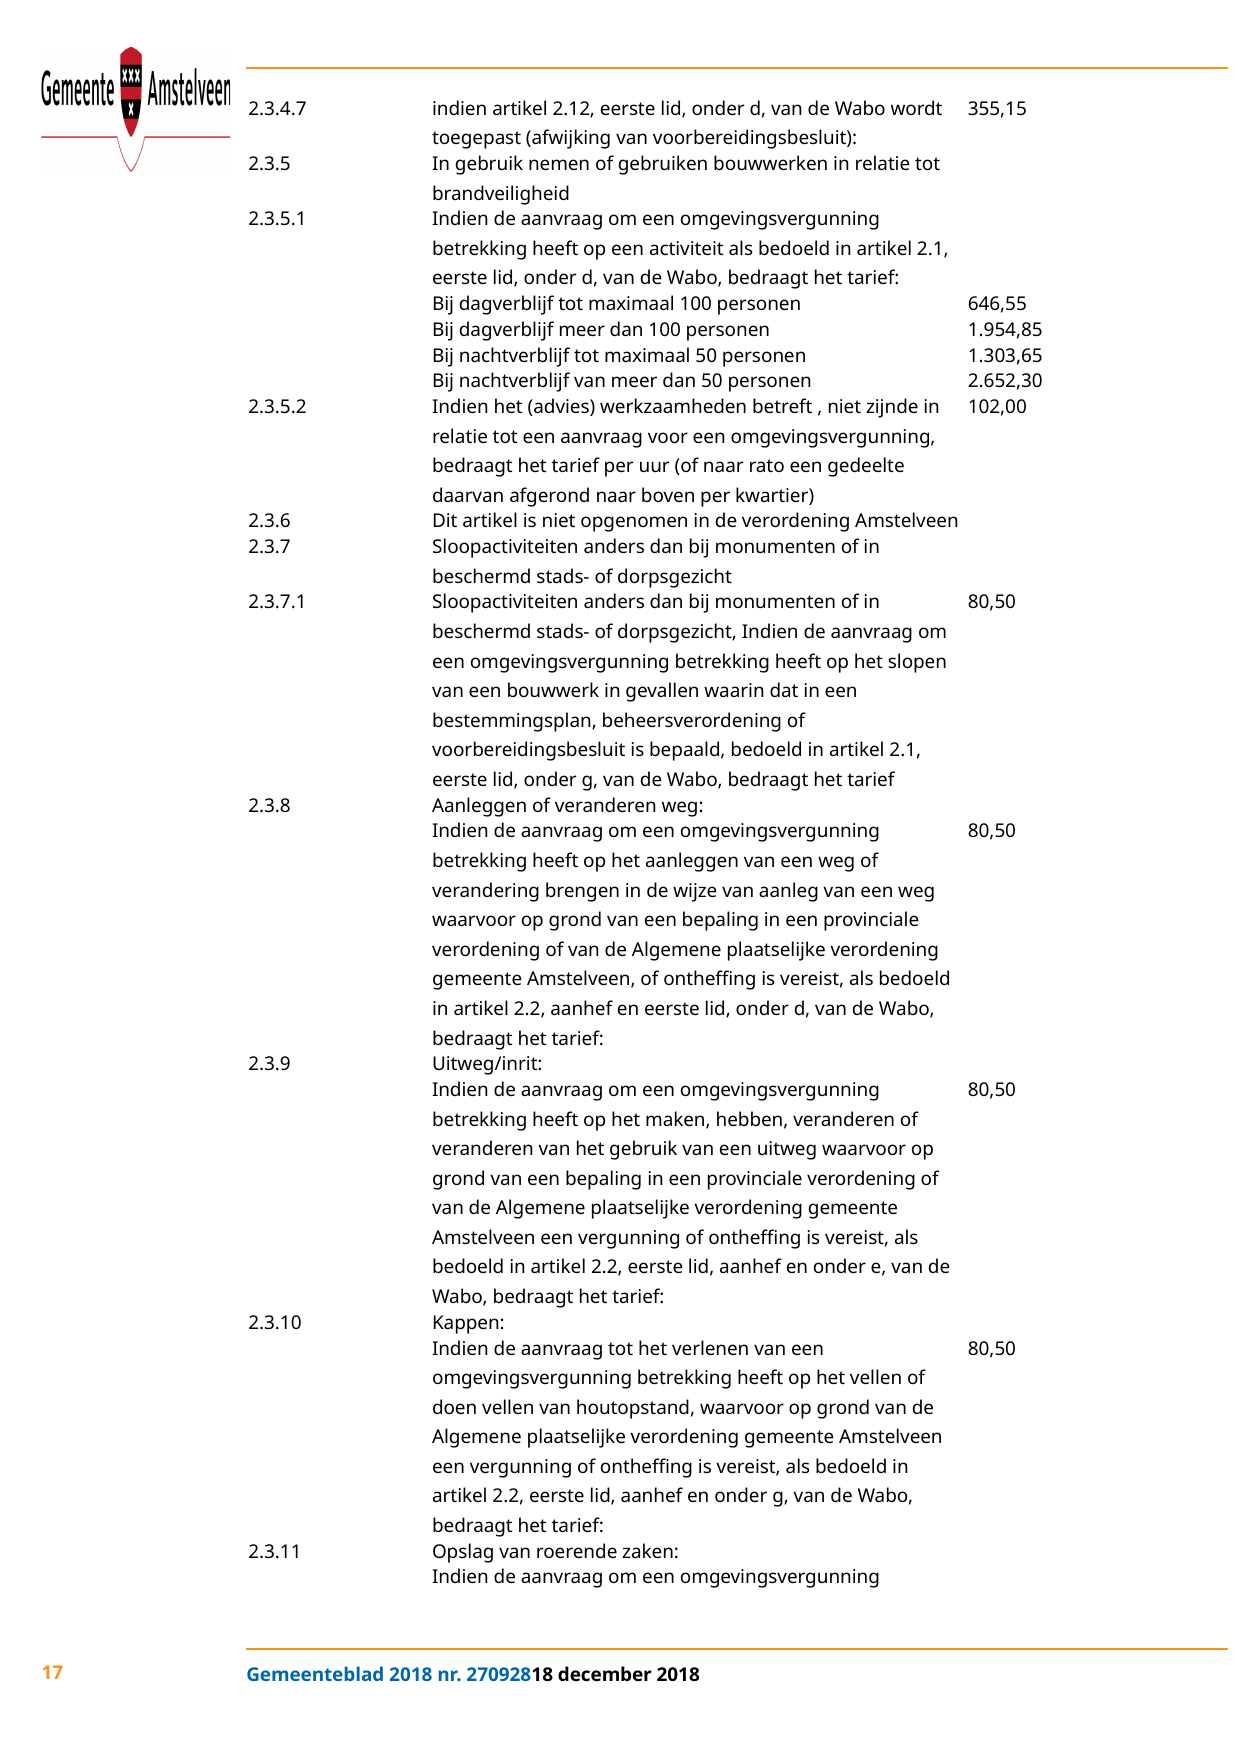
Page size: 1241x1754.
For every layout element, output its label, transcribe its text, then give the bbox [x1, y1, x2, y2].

table_cell [248, 290, 432, 316]
table_cell [248, 1564, 432, 1589]
table_cell 2.3.4.7 [248, 95, 432, 150]
table_cell [248, 1076, 432, 1309]
table_cell 2.3.5 [248, 150, 432, 205]
table_cell [248, 316, 432, 342]
table_cell 102,00 [968, 393, 1152, 508]
table_cell [968, 150, 1152, 205]
table_cell 1.954,85 [968, 316, 1152, 342]
table_cell [248, 368, 432, 393]
table_cell 80,50 [968, 589, 1152, 792]
table_cell Indien de aanvraag om een omgevingsvergunning betrekking heeft op het maken, hebben, veranderen of veranderen van het gebruik van een uitweg waarvoor op grond van een bepaling in een provinciale verordening of van de Algemene plaatselijke verordening gemeente Amstelveen een vergunning of ontheffing is vereist, als bedoeld in artikel 2.2, eerste lid, aanhef en onder e, van de Wabo, bedraagt het tarief: [432, 1076, 968, 1309]
table_cell Aanleggen of veranderen weg: [432, 792, 968, 818]
table_cell Bij nachtverblijf tot maximaal 50 personen [432, 342, 968, 367]
table_cell 646,55 [968, 290, 1152, 316]
table_cell Sloopactiviteiten anders dan bij monumenten of in beschermd stads- of dorpsgezicht [432, 534, 968, 589]
table_cell 1.303,65 [968, 342, 1152, 367]
table_cell 2.3.5.1 [248, 205, 432, 290]
table_cell [968, 1051, 1152, 1076]
table_cell [968, 1538, 1152, 1564]
table_cell [968, 1564, 1152, 1589]
table_cell Indien de aanvraag om een omgevingsvergunning betrekking heeft op het aanleggen van een weg of verandering brengen in de wijze van aanleg van een weg waarvoor op grond van een bepaling in een provinciale verordening of van de Algemene plaatselijke verordening gemeente Amstelveen, of ontheffing is vereist, als bedoeld in artikel 2.2, aanhef en eerste lid, onder d, van de Wabo, bedraagt het tarief: [432, 818, 968, 1051]
table_cell Kappen: [432, 1309, 968, 1335]
table_cell Indien de aanvraag tot het verlenen van een omgevingsvergunning betrekking heeft op het vellen of doen vellen van houtopstand, waarvoor op grond van de Algemene plaatselijke verordening gemeente Amstelveen een vergunning of ontheffing is vereist, als bedoeld in artikel 2.2, eerste lid, aanhef en onder g, van de Wabo, bedraagt het tarief: [432, 1335, 968, 1538]
table_cell Indien de aanvraag om een omgevingsvergunning betrekking heeft op een activiteit als bedoeld in artikel 2.1, eerste lid, onder d, van de Wabo, bedraagt het tarief: [432, 205, 968, 290]
table_cell 2.652,30 [968, 368, 1152, 393]
table_cell 2.3.5.2 [248, 393, 432, 508]
table_cell Bij nachtverblijf van meer dan 50 personen [432, 368, 968, 393]
table_cell 2.3.8 [248, 792, 432, 818]
table_cell Dit artikel is niet opgenomen in de verordening Amstelveen [432, 508, 968, 533]
table_cell Bij dagverblijf tot maximaal 100 personen [432, 290, 968, 316]
table_cell 80,50 [968, 818, 1152, 1051]
table_cell [248, 818, 432, 1051]
table_cell [968, 792, 1152, 818]
table_cell [968, 508, 1152, 533]
table_cell 80,50 [968, 1076, 1152, 1309]
table_cell [248, 1335, 432, 1538]
picture [41, 47, 231, 172]
table_cell In gebruik nemen of gebruiken bouwwerken in relatie tot brandveiligheid [432, 150, 968, 205]
table_cell [968, 534, 1152, 589]
table_cell Indien de aanvraag om een omgevingsvergunning [432, 1564, 968, 1589]
table_cell 2.3.7.1 [248, 589, 432, 792]
table_cell indien artikel 2.12, eerste lid, onder d, van de Wabo wordt toegepast (afwijking van voorbereidingsbesluit): [432, 95, 968, 150]
table_cell 2.3.11 [248, 1538, 432, 1564]
table_cell 355,15 [968, 95, 1152, 150]
table_cell [248, 342, 432, 367]
table_cell [968, 205, 1152, 290]
table_cell 2.3.7 [248, 534, 432, 589]
table_cell [968, 1309, 1152, 1335]
table_cell 2.3.9 [248, 1051, 432, 1076]
table_cell Opslag van roerende zaken: [432, 1538, 968, 1564]
table_cell 80,50 [968, 1335, 1152, 1538]
table_cell Uitweg/inrit: [432, 1051, 968, 1076]
table_cell Indien het (advies) werkzaamheden betreft , niet zijnde in relatie tot een aanvraag voor een omgevingsvergunning, bedraagt het tarief per uur (of naar rato een gedeelte daarvan afgerond naar boven per kwartier) [432, 393, 968, 508]
table_cell 2.3.6 [248, 508, 432, 533]
table_cell Bij dagverblijf meer dan 100 personen [432, 316, 968, 342]
table_cell 2.3.10 [248, 1309, 432, 1335]
table_cell Sloopactiviteiten anders dan bij monumenten of in beschermd stads- of dorpsgezicht, Indien de aanvraag om een omgevingsvergunning betrekking heeft op het slopen van een bouwwerk in gevallen waarin dat in een bestemmingsplan, beheersverordening of voorbereidingsbesluit is bepaald, bedoeld in artikel 2.1, eerste lid, onder g, van de Wabo, bedraagt het tarief [432, 589, 968, 792]
